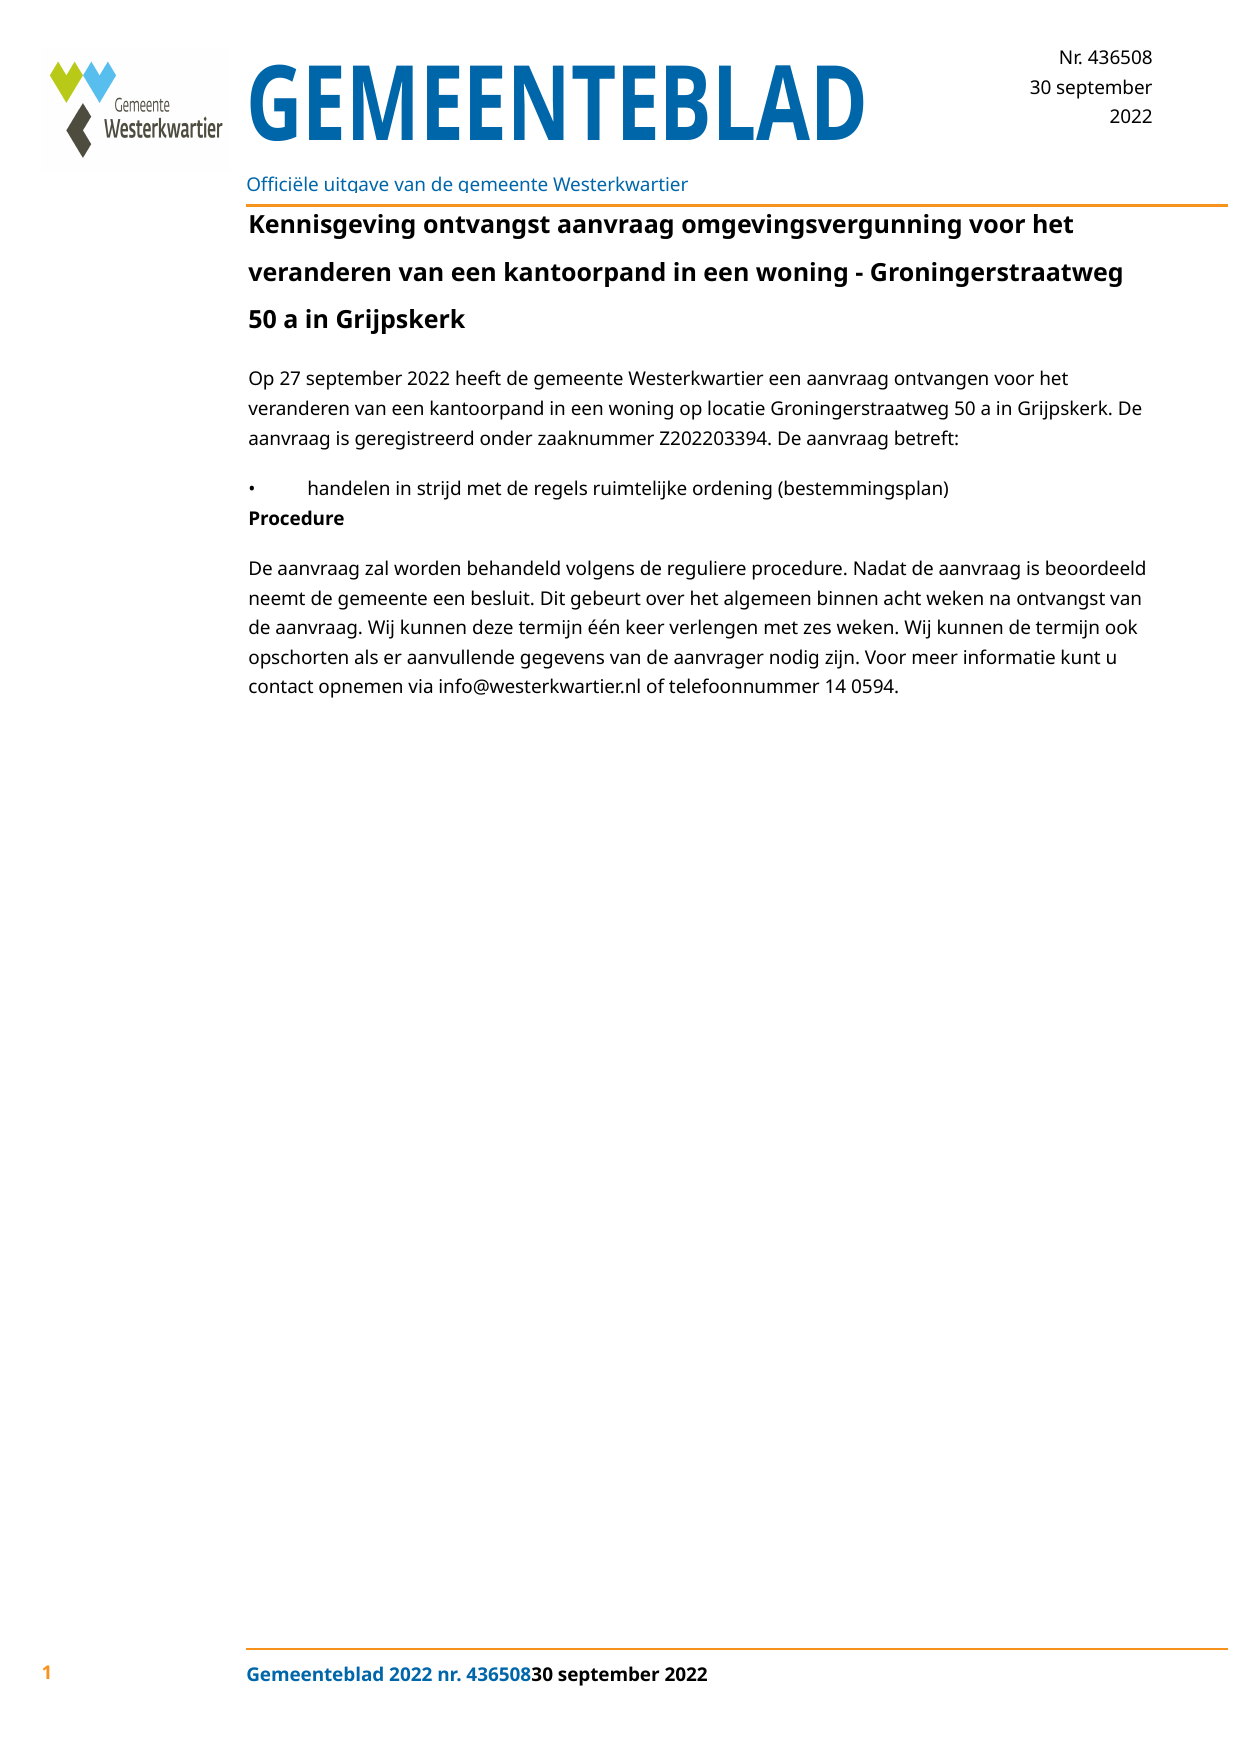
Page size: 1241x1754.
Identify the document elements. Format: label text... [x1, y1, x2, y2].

list handelen in strijd met de regels ruimtelijke ordening (bestemmingsplan) [248, 475, 1152, 501]
text Op 27 september 2022 heeft de gemeente Westerkwartier een aanvraag ontvangen voor het veranderen van een kantoorpand in een woning op locatie Groningerstraatweg 50 a in Grijpskerk. De aanvraag is geregistreerd onder zaaknummer Z202203394. De aanvraag betreft: [248, 366, 1152, 450]
picture [41, 47, 231, 172]
text Procedure [248, 505, 1152, 530]
text Kennisgeving ontvangst aanvraag omgevingsvergunning voor het veranderen van een kantoorpand in een woning - Groningerstraatweg 50 a in Grijpskerk [248, 207, 1152, 336]
text De aanvraag zal worden behandeld volgens de reguliere procedure. Nadat de aanvraag is beoordeeld neemt de gemeente een besluit. Dit gebeurt over het algemeen binnen acht weken na ontvangst van de aanvraag. Wij kunnen deze termijn één keer verlengen met zes weken. Wij kunnen de termijn ook opschorten als er aanvullende gegevens van de aanvrager nodig zijn. Voor meer informatie kunt u contact opnemen via info@westerkwartier.nl of telefoonnummer 14 0594. [248, 555, 1152, 699]
